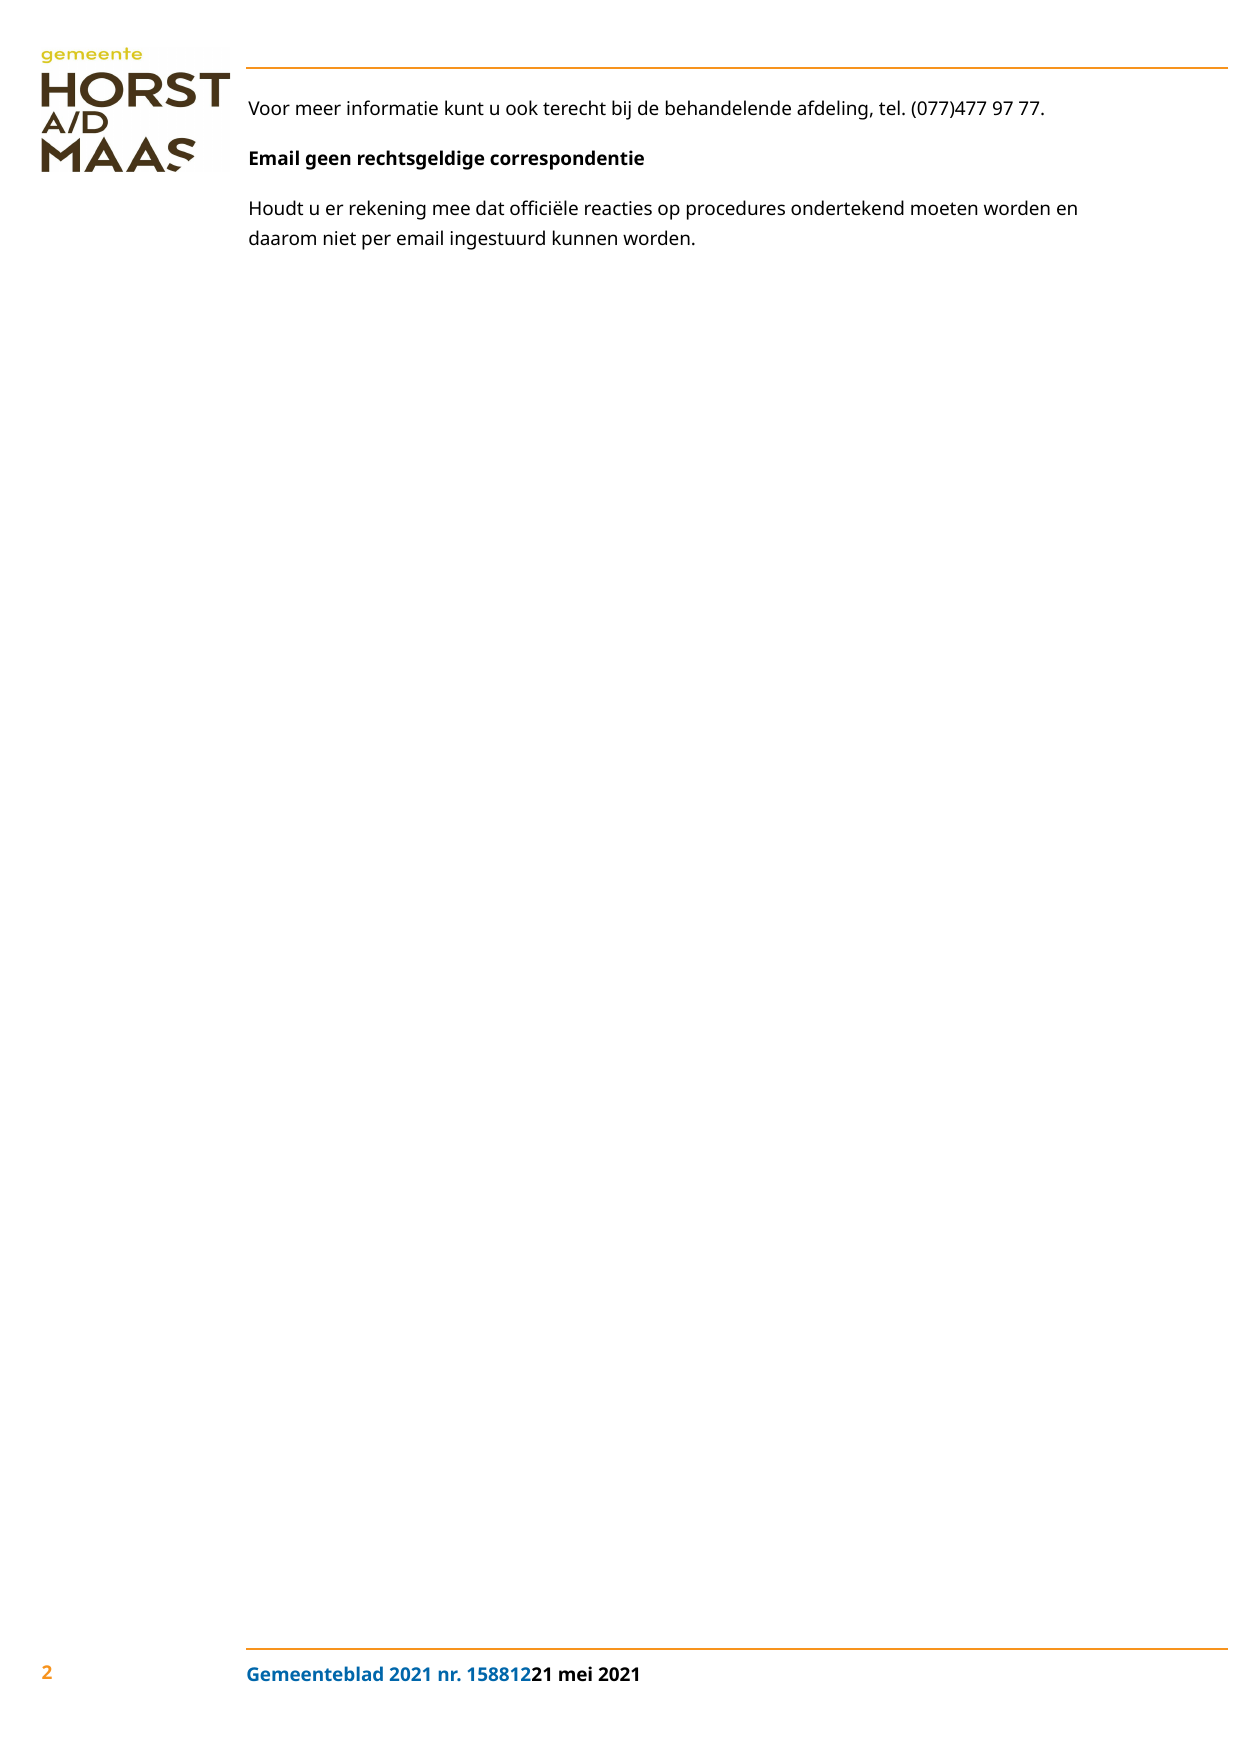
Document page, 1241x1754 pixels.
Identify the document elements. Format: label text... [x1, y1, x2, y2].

picture [41, 47, 231, 172]
text Voor meer informatie kunt u ook terecht bij de behandelende afdeling, tel. (077)477 97 77. [248, 95, 1152, 121]
text Houdt u er rekening mee dat officiële reacties op procedures ondertekend moeten worden en daarom niet per email ingestuurd kunnen worden. [248, 196, 1152, 251]
text Email geen rechtsgeldige correspondentie [248, 145, 1152, 171]
